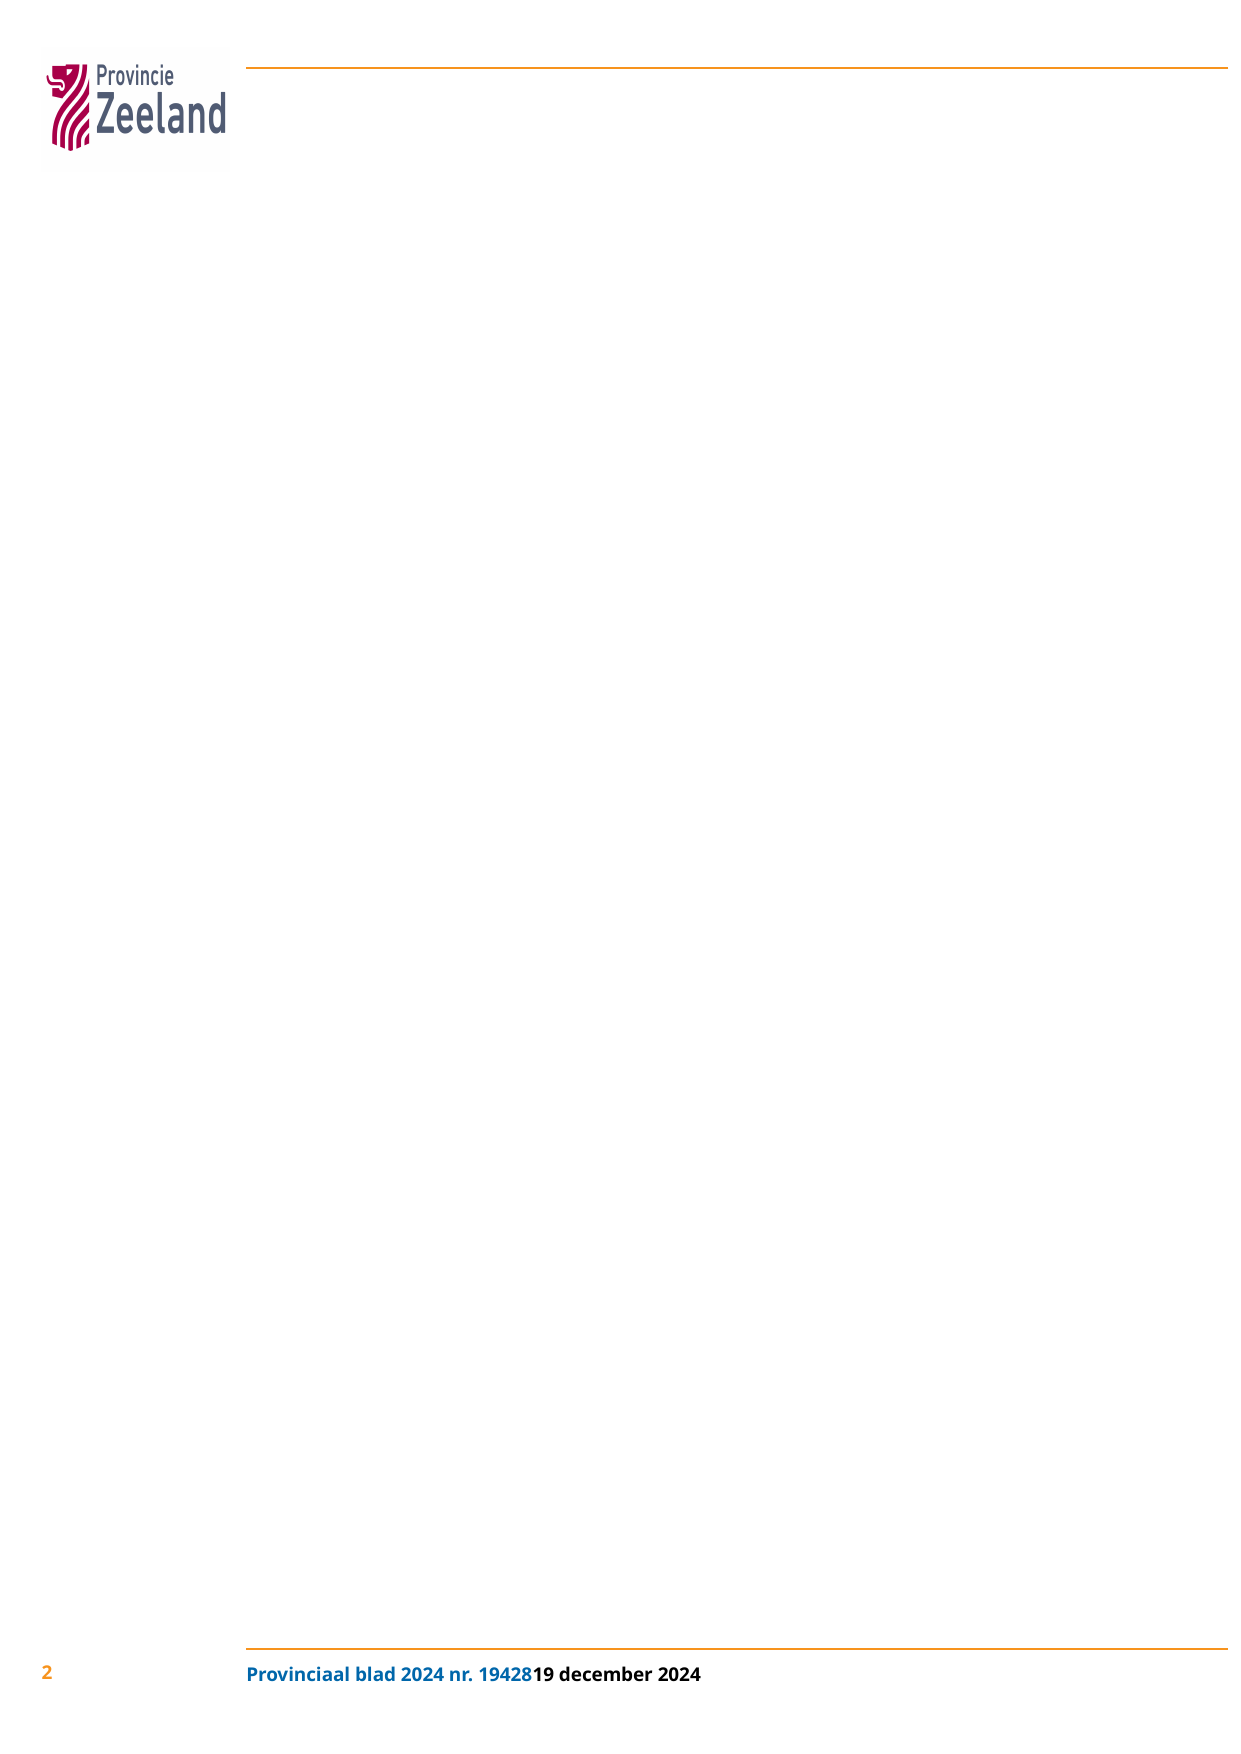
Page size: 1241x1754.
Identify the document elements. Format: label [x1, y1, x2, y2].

picture [41, 47, 231, 172]
